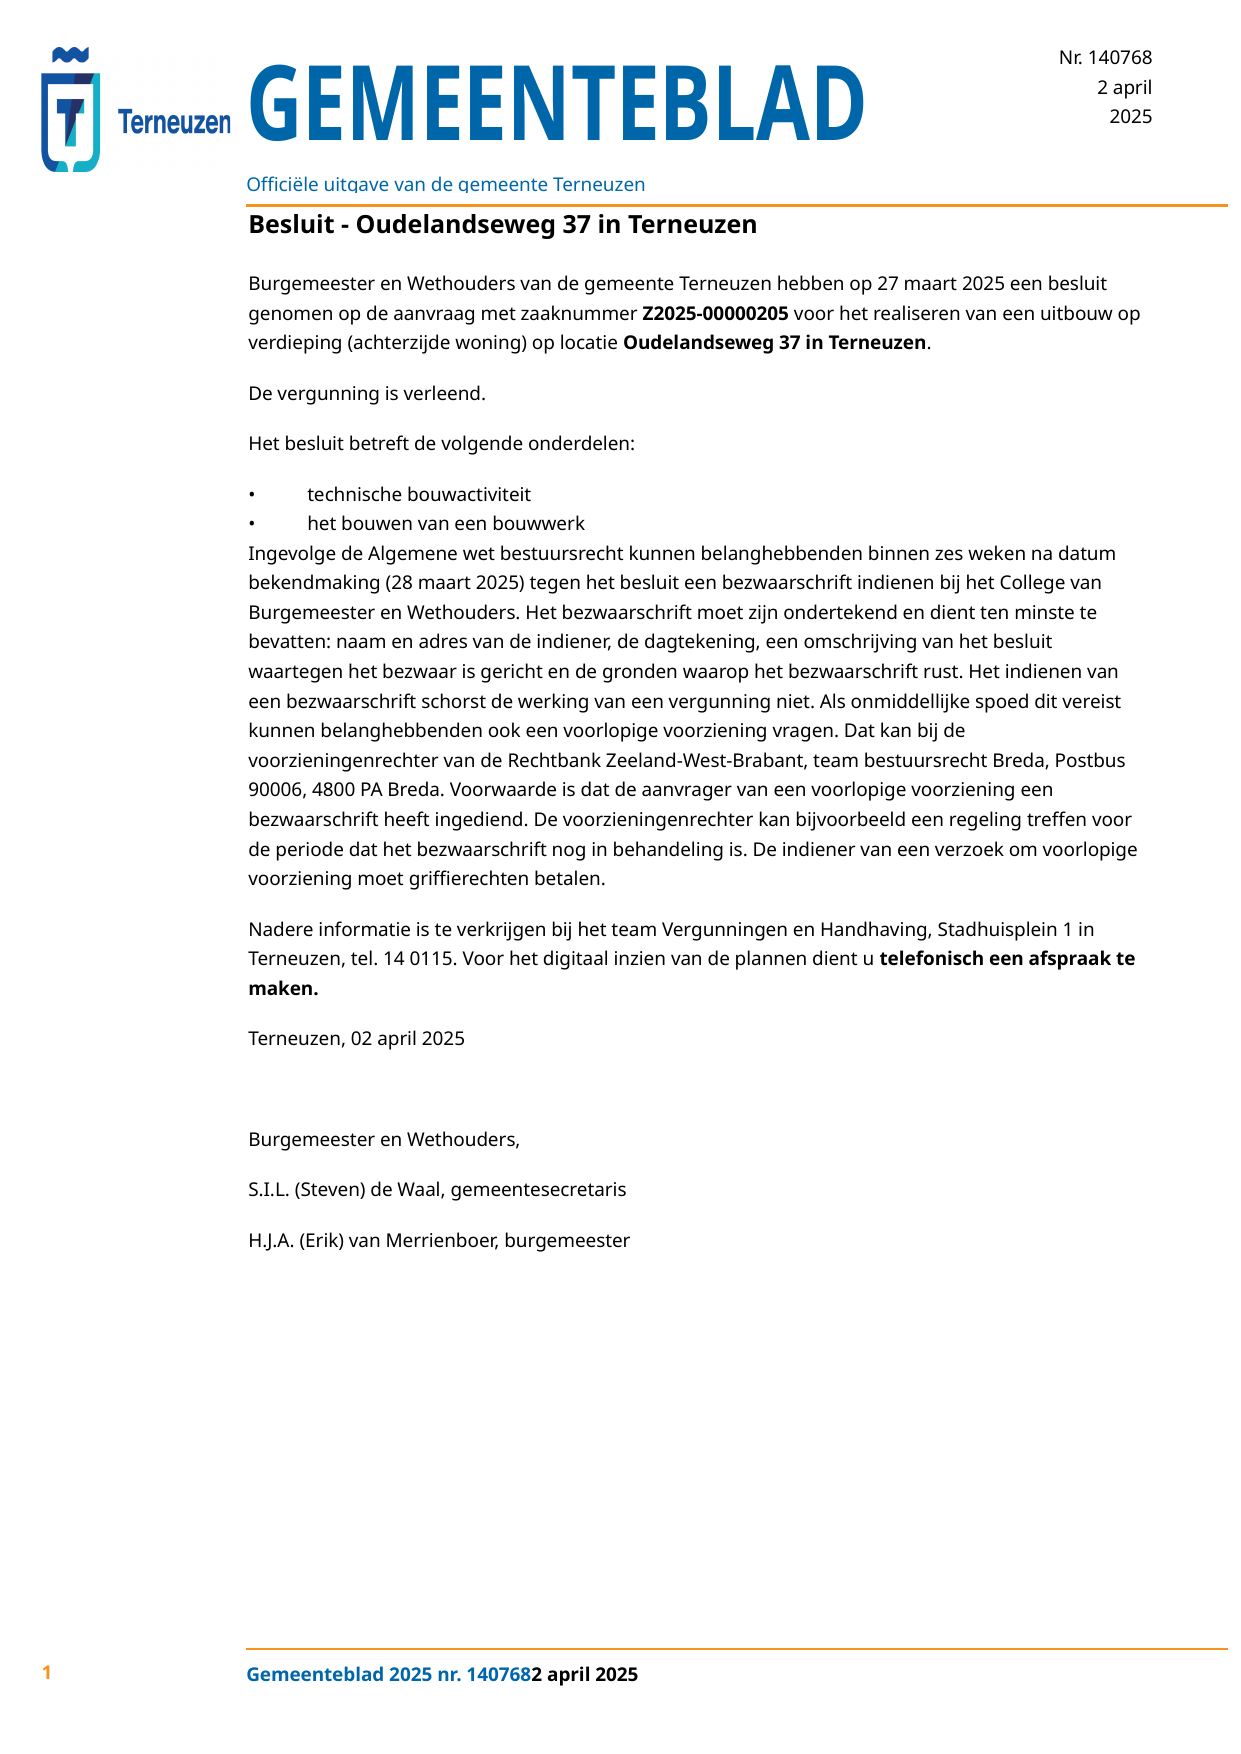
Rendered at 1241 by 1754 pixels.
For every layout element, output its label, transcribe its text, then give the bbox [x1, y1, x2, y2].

text S.I.L. (Steven) de Waal, gemeentesecretaris [248, 1177, 1152, 1202]
text Nadere informatie is te verkrijgen bij het team Vergunningen en Handhaving, Stadhuisplein 1 in Terneuzen, tel. 14 0115. Voor het digitaal inzien van de plannen dient u telefonisch een afspraak te maken. [248, 916, 1152, 1001]
text Burgemeester en Wethouders, [248, 1126, 1152, 1152]
text Het besluit betreft de volgende onderdelen: [248, 430, 1152, 456]
text Burgemeester en Wethouders van de gemeente Terneuzen hebben op 27 maart 2025 een besluit genomen op de aanvraag met zaaknummer Z2025-00000205 voor het realiseren van een uitbouw op verdieping (achterzijde woning) op locatie Oudelandseweg 37 in Terneuzen. [248, 270, 1152, 355]
text Terneuzen, 02 april 2025 [248, 1025, 1152, 1051]
list het bouwen van een bouwwerk [248, 510, 1152, 536]
text De vergunning is verleend. [248, 380, 1152, 406]
text Ingevolge de Algemene wet bestuursrecht kunnen belanghebbenden binnen zes weken na datum bekendmaking (28 maart 2025) tegen het besluit een bezwaarschrift indienen bij het College van Burgemeester en Wethouders. Het bezwaarschrift moet zijn ondertekend en dient ten minste te bevatten: naam en adres van de indiener, de dagtekening, een omschrijving van het besluit waartegen het bezwaar is gericht en de gronden waarop het bezwaarschrift rust. Het indienen van een bezwaarschrift schorst de werking van een vergunning niet. Als onmiddellijke spoed dit vereist kunnen belanghebbenden ook een voorlopige voorziening vragen. Dat kan bij de voorzieningenrechter van de Rechtbank Zeeland-West-Brabant, team bestuursrecht Breda, Postbus 90006, 4800 PA Breda. Voorwaarde is dat de aanvrager van een voorlopige voorziening een bezwaarschrift heeft ingediend. De voorzieningenrechter kan bijvoorbeeld een regeling treffen voor de periode dat het bezwaarschrift nog in behandeling is. De indiener van een verzoek om voorlopige voorziening moet griffierechten betalen. [248, 540, 1152, 891]
list technische bouwactiviteit [248, 481, 1152, 506]
picture [41, 47, 231, 172]
text Besluit - Oudelandseweg 37 in Terneuzen [248, 207, 1152, 241]
text H.J.A. (Erik) van Merrienboer, burgemeester [248, 1227, 1152, 1253]
